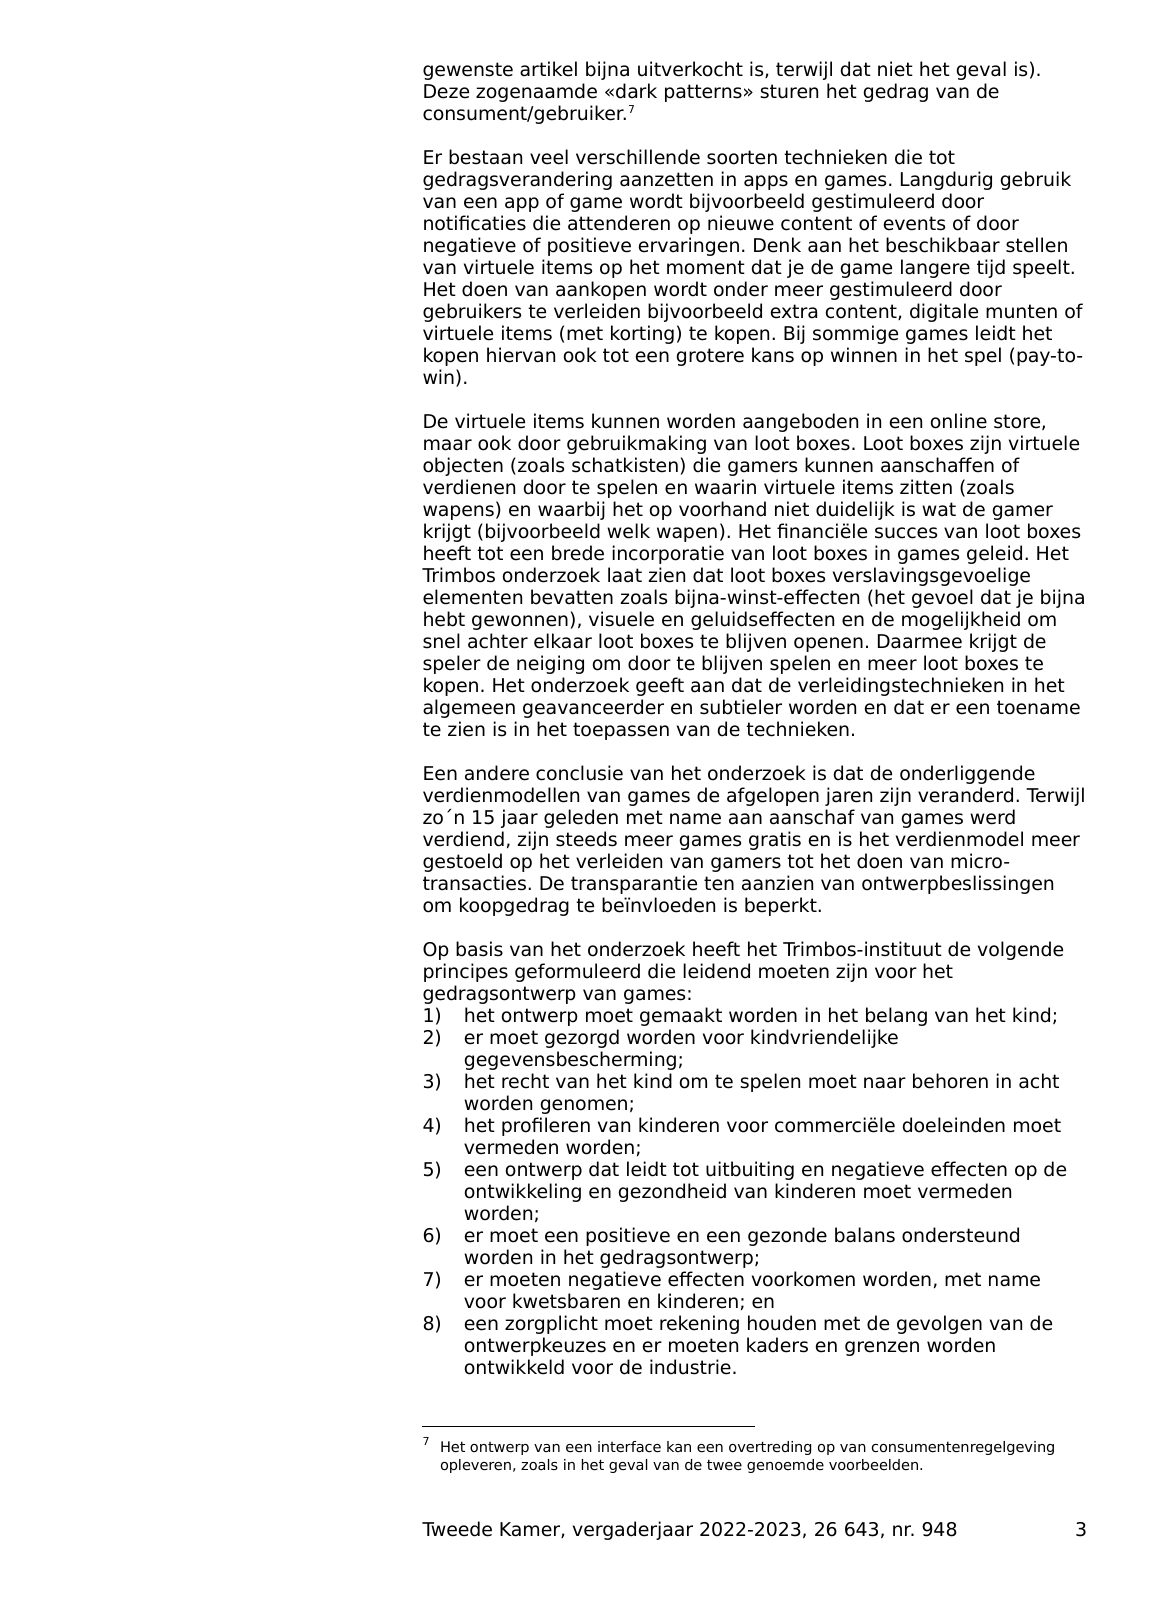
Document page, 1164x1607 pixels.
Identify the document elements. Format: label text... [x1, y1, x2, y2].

text Er bestaan veel verschillende soorten technieken die tot gedragsverandering aanzetten in apps en games. Langdurig gebruik van een app of game wordt bijvoorbeeld gestimuleerd door notificaties die attenderen op nieuwe content of events of door negatieve of positieve ervaringen. Denk aan het beschikbaar stellen van virtuele items op het moment dat je de game langere tijd speelt. Het doen van aankopen wordt onder meer gestimuleerd door gebruikers te verleiden bijvoorbeeld extra content, digitale munten of virtuele items (met korting) te kopen. Bij sommige games leidt het kopen hiervan ook tot een grotere kans op winnen in het spel (pay-to-win). [422, 147, 1087, 389]
text 4) het profileren van kinderen voor commerciële doeleinden moet vermeden worden; [422, 1115, 1087, 1159]
text gewenste artikel bijna uitverkocht is, terwijl dat niet het geval is). Deze zogenaamde «dark patterns» sturen het gedrag van de consument/gebruiker. [422, 59, 1087, 125]
text 2) er moet gezorgd worden voor kindvriendelijke gegevensbescherming; [422, 1027, 1087, 1071]
text 8) een zorgplicht moet rekening houden met de gevolgen van de ontwerpkeuzes en er moeten kaders en grenzen worden ontwikkeld voor de industrie. [422, 1313, 1087, 1379]
text 6) er moet een positieve en een gezonde balans ondersteund worden in het gedragsontwerp; [422, 1225, 1087, 1269]
text Een andere conclusie van het onderzoek is dat de onderliggende verdienmodellen van games de afgelopen jaren zijn veranderd. Terwijl zo´n 15 jaar geleden met name aan aanschaf van games werd verdiend, zijn steeds meer games gratis en is het verdienmodel meer gestoeld op het verleiden van gamers tot het doen van micro-transacties. De transparantie ten aanzien van ontwerpbeslissingen om koopgedrag te beïnvloeden is beperkt. [422, 763, 1087, 917]
text 3) het recht van het kind om te spelen moet naar behoren in acht worden genomen; [422, 1071, 1087, 1115]
text 5) een ontwerp dat leidt tot uitbuiting en negatieve effecten op de ontwikkeling en gezondheid van kinderen moet vermeden worden; [422, 1159, 1087, 1225]
text 7) er moeten negatieve effecten voorkomen worden, met name voor kwetsbaren en kinderen; en [422, 1269, 1087, 1313]
text Op basis van het onderzoek heeft het Trimbos-instituut de volgende principes geformuleerd die leidend moeten zijn voor het gedragsontwerp van games: [422, 939, 1087, 1005]
text De virtuele items kunnen worden aangeboden in een online store, maar ook door gebruikmaking van loot boxes. Loot boxes zijn virtuele objecten (zoals schatkisten) die gamers kunnen aanschaffen of verdienen door te spelen en waarin virtuele items zitten (zoals wapens) en waarbij het op voorhand niet duidelijk is wat de gamer krijgt (bijvoorbeeld welk wapen). Het financiële succes van loot boxes heeft tot een brede incorporatie van loot boxes in games geleid. Het Trimbos onderzoek laat zien dat loot boxes verslavingsgevoelige elementen bevatten zoals bijna-winst-effecten (het gevoel dat je bijna hebt gewonnen), visuele en geluidseffecten en de mogelijkheid om snel achter elkaar loot boxes te blijven openen. Daarmee krijgt de speler de neiging om door te blijven spelen en meer loot boxes te kopen. Het onderzoek geeft aan dat de verleidingstechnieken in het algemeen geavanceerder en subtieler worden en dat er een toename te zien is in het toepassen van de technieken. [422, 411, 1087, 741]
text Het ontwerp van een interface kan een overtreding op van consumentenregelgeving opleveren, zoals in het geval van de twee genoemde voorbeelden. [422, 1435, 1087, 1474]
text 1) het ontwerp moet gemaakt worden in het belang van het kind; [422, 1005, 1087, 1027]
